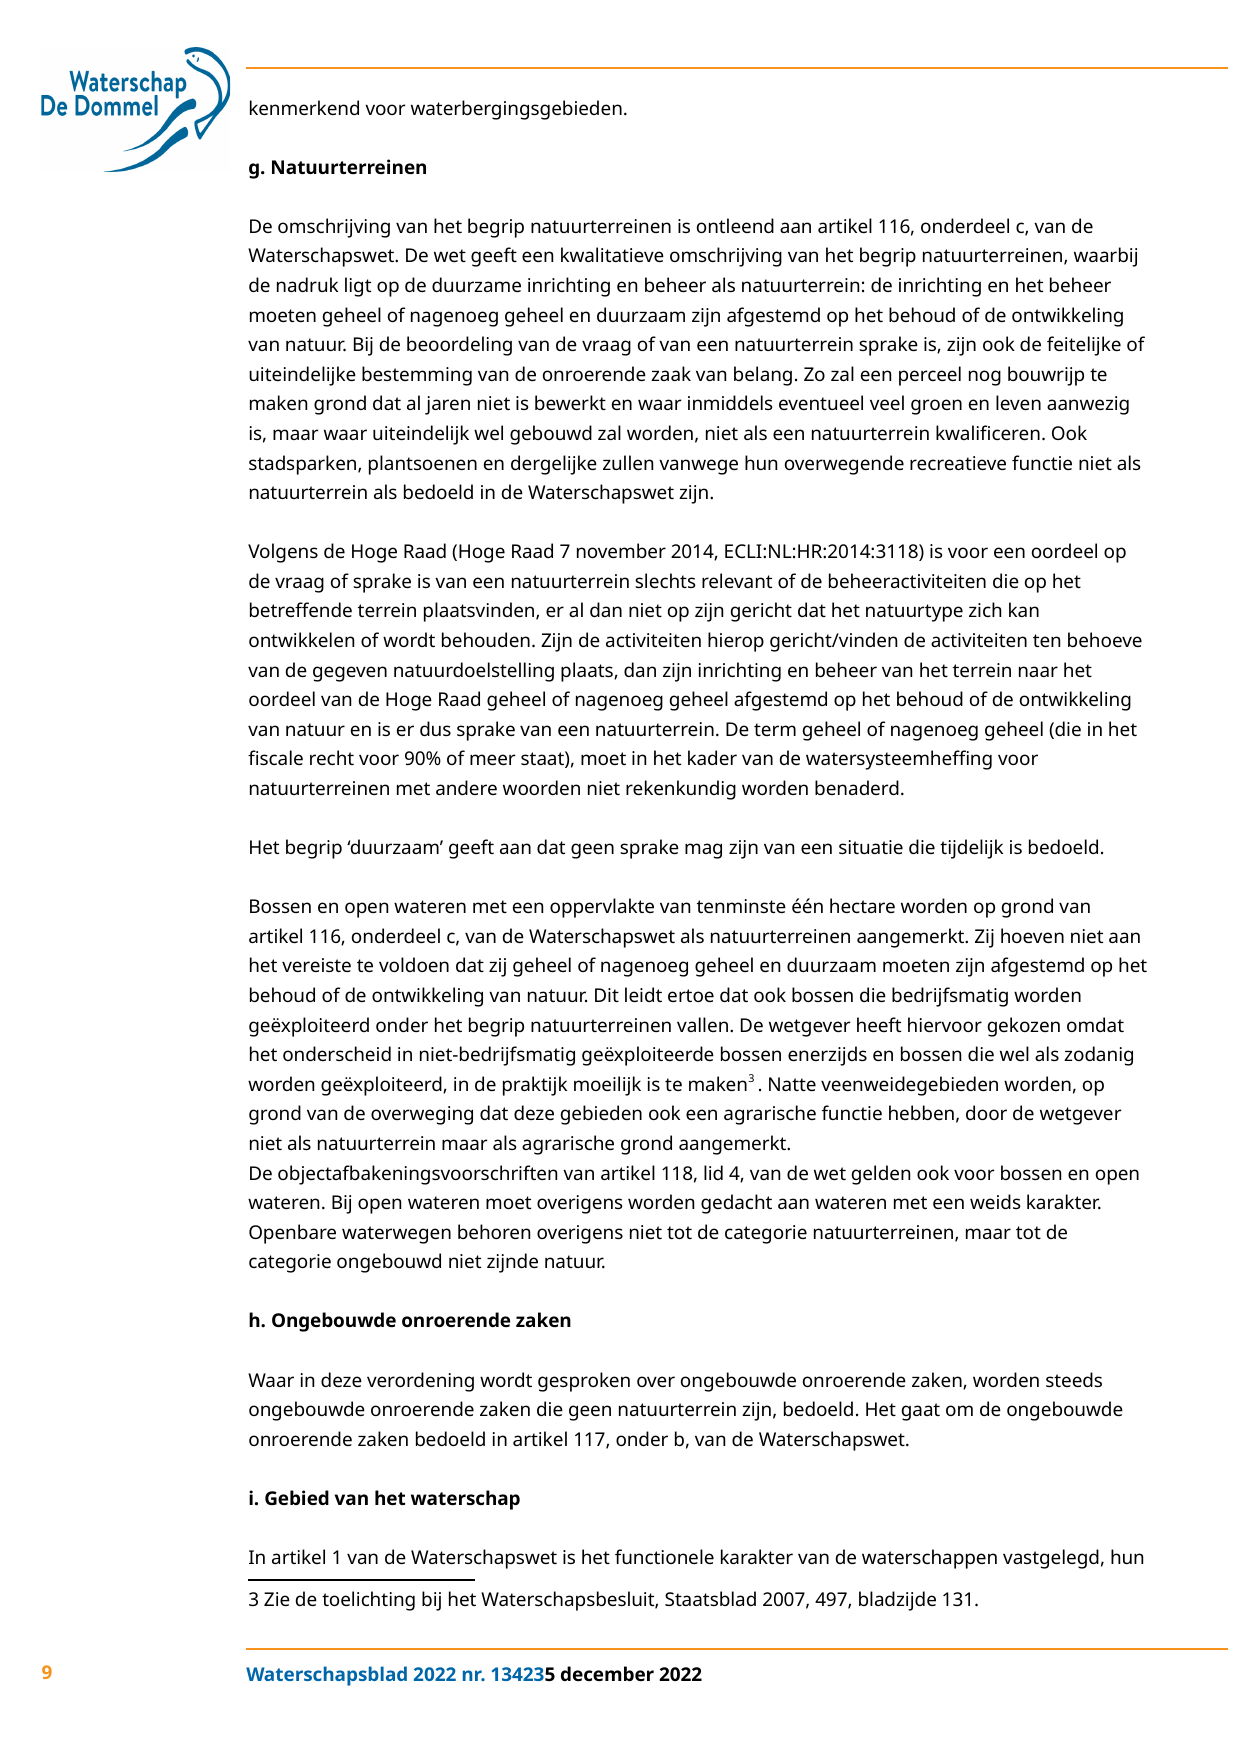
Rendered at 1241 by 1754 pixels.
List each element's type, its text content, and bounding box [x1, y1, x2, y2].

text Bossen en open wateren met een oppervlakte van tenminste één hectare worden op grond van artikel 116, onderdeel c, van de Waterschapswet als natuurterreinen aangemerkt. Zij hoeven niet aan het vereiste te voldoen dat zij geheel of nagenoeg geheel en duurzaam moeten zijn afgestemd op het behoud of de ontwikkeling van natuur. Dit leidt ertoe dat ook bossen die bedrijfsmatig worden geëxploiteerd onder het begrip natuurterreinen vallen. De wetgever heeft hiervoor gekozen omdat het onderscheid in niet-bedrijfsmatig geëxploiteerde bossen enerzijds en bossen die wel als zodanig worden geëxploiteerd, in de praktijk moeilijk is te maken. Natte veenweidegebieden worden, op grond van de overweging dat deze gebieden ook een agrarische functie hebben, door de wetgever niet als natuurterrein maar als agrarische grond aangemerkt. [248, 893, 1152, 1156]
text De objectafbakeningsvoorschriften van artikel 118, lid 4, van de wet gelden ook voor bossen en open wateren. Bij open wateren moet overigens worden gedacht aan wateren met een weids karakter. Openbare waterwegen behoren overigens niet tot de categorie natuurterreinen, maar tot de categorie ongebouwd niet zijnde natuur. [248, 1160, 1152, 1274]
text Zie de toelichting bij het Waterschapsbesluit, Staatsblad 2007, 497, bladzijde 131. [248, 1586, 1152, 1612]
picture [204, 47, 231, 76]
text In artikel 1 van de Waterschapswet is het functionele karakter van de waterschappen vastgelegd, hun [248, 1544, 1152, 1570]
picture [45, 99, 51, 111]
text kenmerkend voor waterbergingsgebieden. [248, 95, 1152, 121]
text Volgens de Hoge Raad (Hoge Raad 7 november 2014, ECLI:NL:HR:2014:3118) is voor een oordeel op de vraag of sprake is van een natuurterrein slechts relevant of de beheeractiviteiten die op het betreffende terrein plaatsvinden, er al dan niet op zijn gericht dat het natuurtype zich kan ontwikkelen of wordt behouden. Zijn de activiteiten hierop gericht/vinden de activiteiten ten behoeve van de gegeven natuurdoelstelling plaats, dan zijn inrichting en beheer van het terrein naar het oordeel van de Hoge Raad geheel of nagenoeg geheel afgestemd op het behoud of de ontwikkeling van natuur en is er dus sprake van een natuurterrein. De term geheel of nagenoeg geheel (die in het fiscale recht voor 90% of meer staat), moet in het kader van de watersysteemheffing voor natuurterreinen met andere woorden niet rekenkundig worden benaderd. [248, 538, 1152, 801]
picture [198, 118, 210, 131]
text i. Gebied van het waterschap [248, 1485, 1152, 1511]
text Waar in deze verordening wordt gesproken over ongebouwde onroerende zaken, worden steeds ongebouwde onroerende zaken die geen natuurterrein zijn, bedoeld. Het gaat om de ongebouwde onroerende zaken bedoeld in artikel 117, onder b, van de Waterschapswet. [248, 1367, 1152, 1452]
text De omschrijving van het begrip natuurterreinen is ontleend aan artikel 116, onderdeel c, van de Waterschapswet. De wet geeft een kwalitatieve omschrijving van het begrip natuurterreinen, waarbij de nadruk ligt op de duurzame inrichting en beheer als natuurterrein: de inrichting en het beheer moeten geheel of nagenoeg geheel en duurzaam zijn afgestemd op het behoud of de ontwikkeling van natuur. Bij de beoordeling van de vraag of van een natuurterrein sprake is, zijn ook de feitelijke of uiteindelijke bestemming van de onroerende zaak van belang. Zo zal een perceel nog bouwrijp te maken grond dat al jaren niet is bewerkt en waar inmiddels eventueel veel groen en leven aanwezig is, maar waar uiteindelijk wel gebouwd zal worden, niet als een natuurterrein kwalificeren. Ook stadsparken, plantsoenen en dergelijke zullen vanwege hun overwegende recreatieve functie niet als natuurterrein als bedoeld in de Waterschapswet zijn. [248, 213, 1152, 505]
text Het begrip ‘duurzaam’ geeft aan dat geen sprake mag zijn van een situatie die tijdelijk is bedoeld. [248, 834, 1152, 860]
picture [41, 47, 231, 172]
text h. Ongebouwde onroerende zaken [248, 1308, 1152, 1333]
text g. Natuurterreinen [248, 154, 1152, 180]
